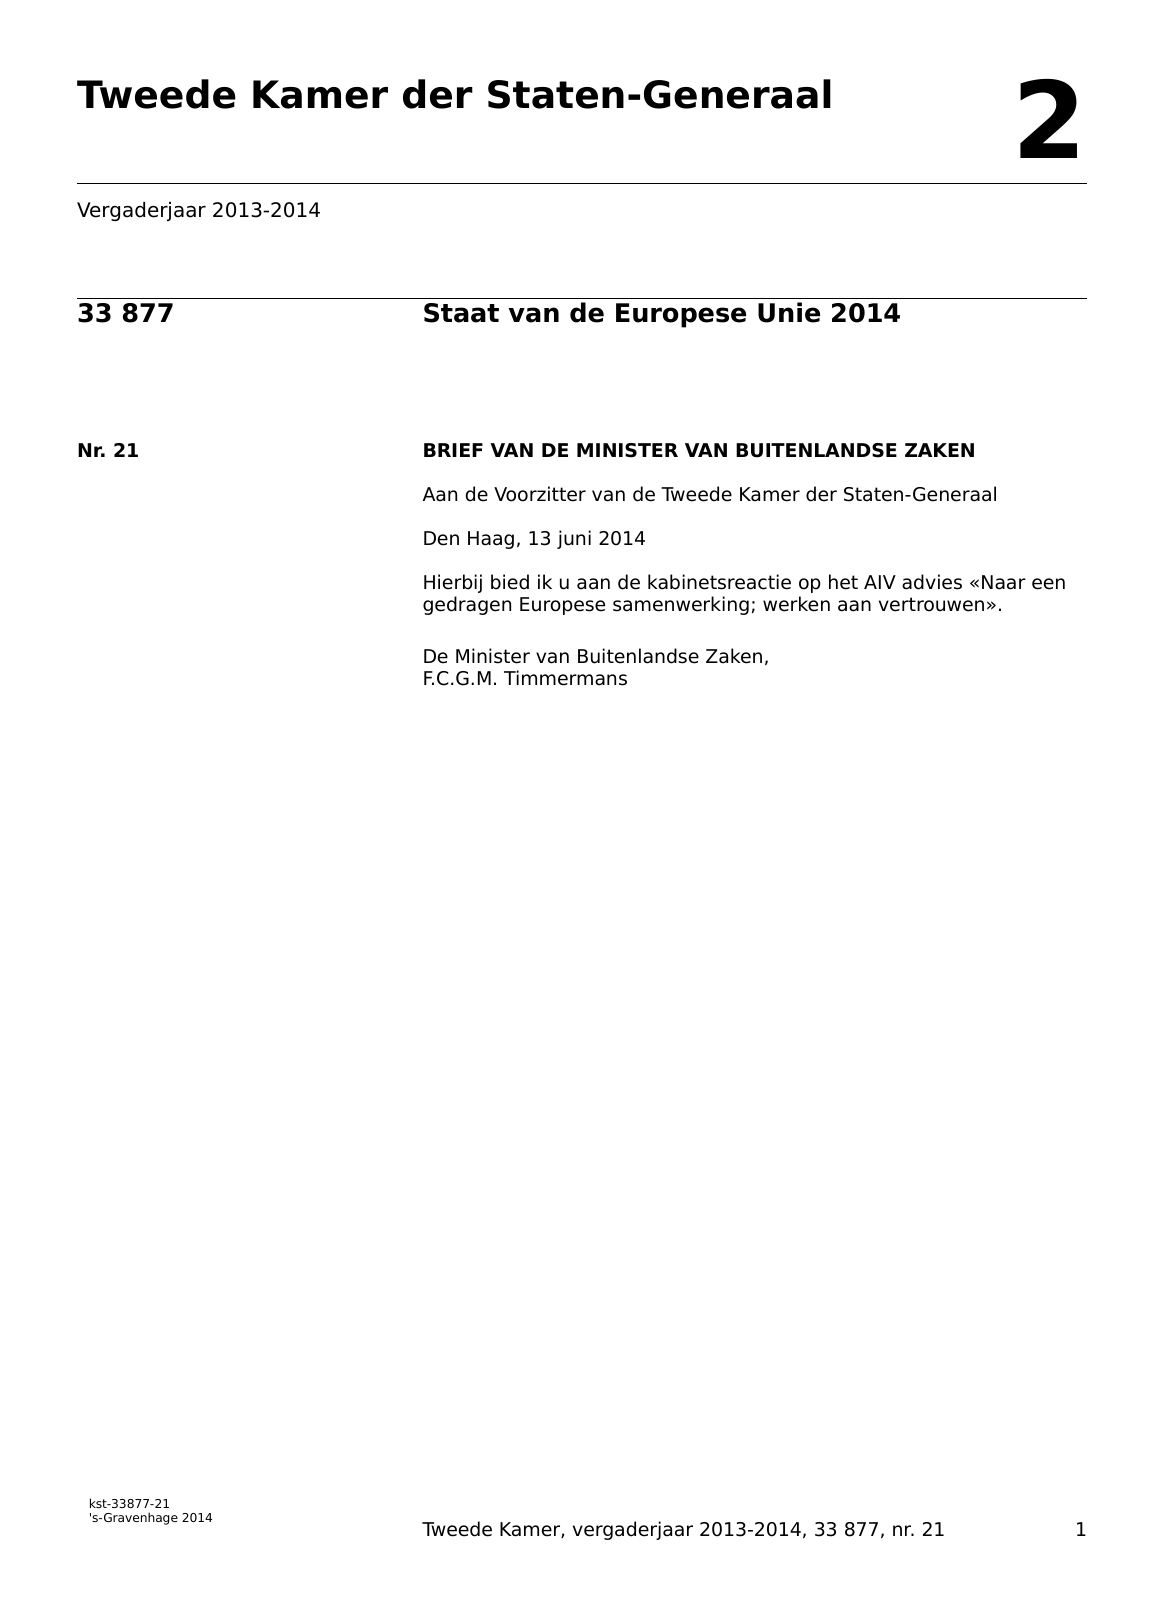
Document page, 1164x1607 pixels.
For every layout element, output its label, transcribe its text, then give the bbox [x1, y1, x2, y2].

text 's-Gravenhage 2014 [88, 1511, 323, 1525]
text De Minister van Buitenlandse Zaken, F.C.G.M. Timmermans [422, 646, 1087, 690]
text kst-33877-21 [88, 1497, 323, 1511]
text Den Haag, 13 juni 2014 [422, 528, 1087, 550]
subtitle Nr. 21 BRIEF VAN DE MINISTER VAN BUITENLANDSE ZAKEN [77, 440, 1087, 462]
table_header 2 [886, 59, 1087, 183]
subtitle 33 877 Staat van de Europese Unie 2014 [77, 299, 1087, 329]
text Aan de Voorzitter van de Tweede Kamer der Staten-Generaal [422, 484, 1087, 506]
text Hierbij bied ik u aan de kabinetsreactie op het AIV advies «Naar een gedragen Europese samenwerking; werken aan vertrouwen». [422, 572, 1087, 616]
table_cell Vergaderjaar 2013-2014 [77, 184, 1087, 298]
table_header Tweede Kamer der Staten-Generaal [77, 59, 886, 183]
